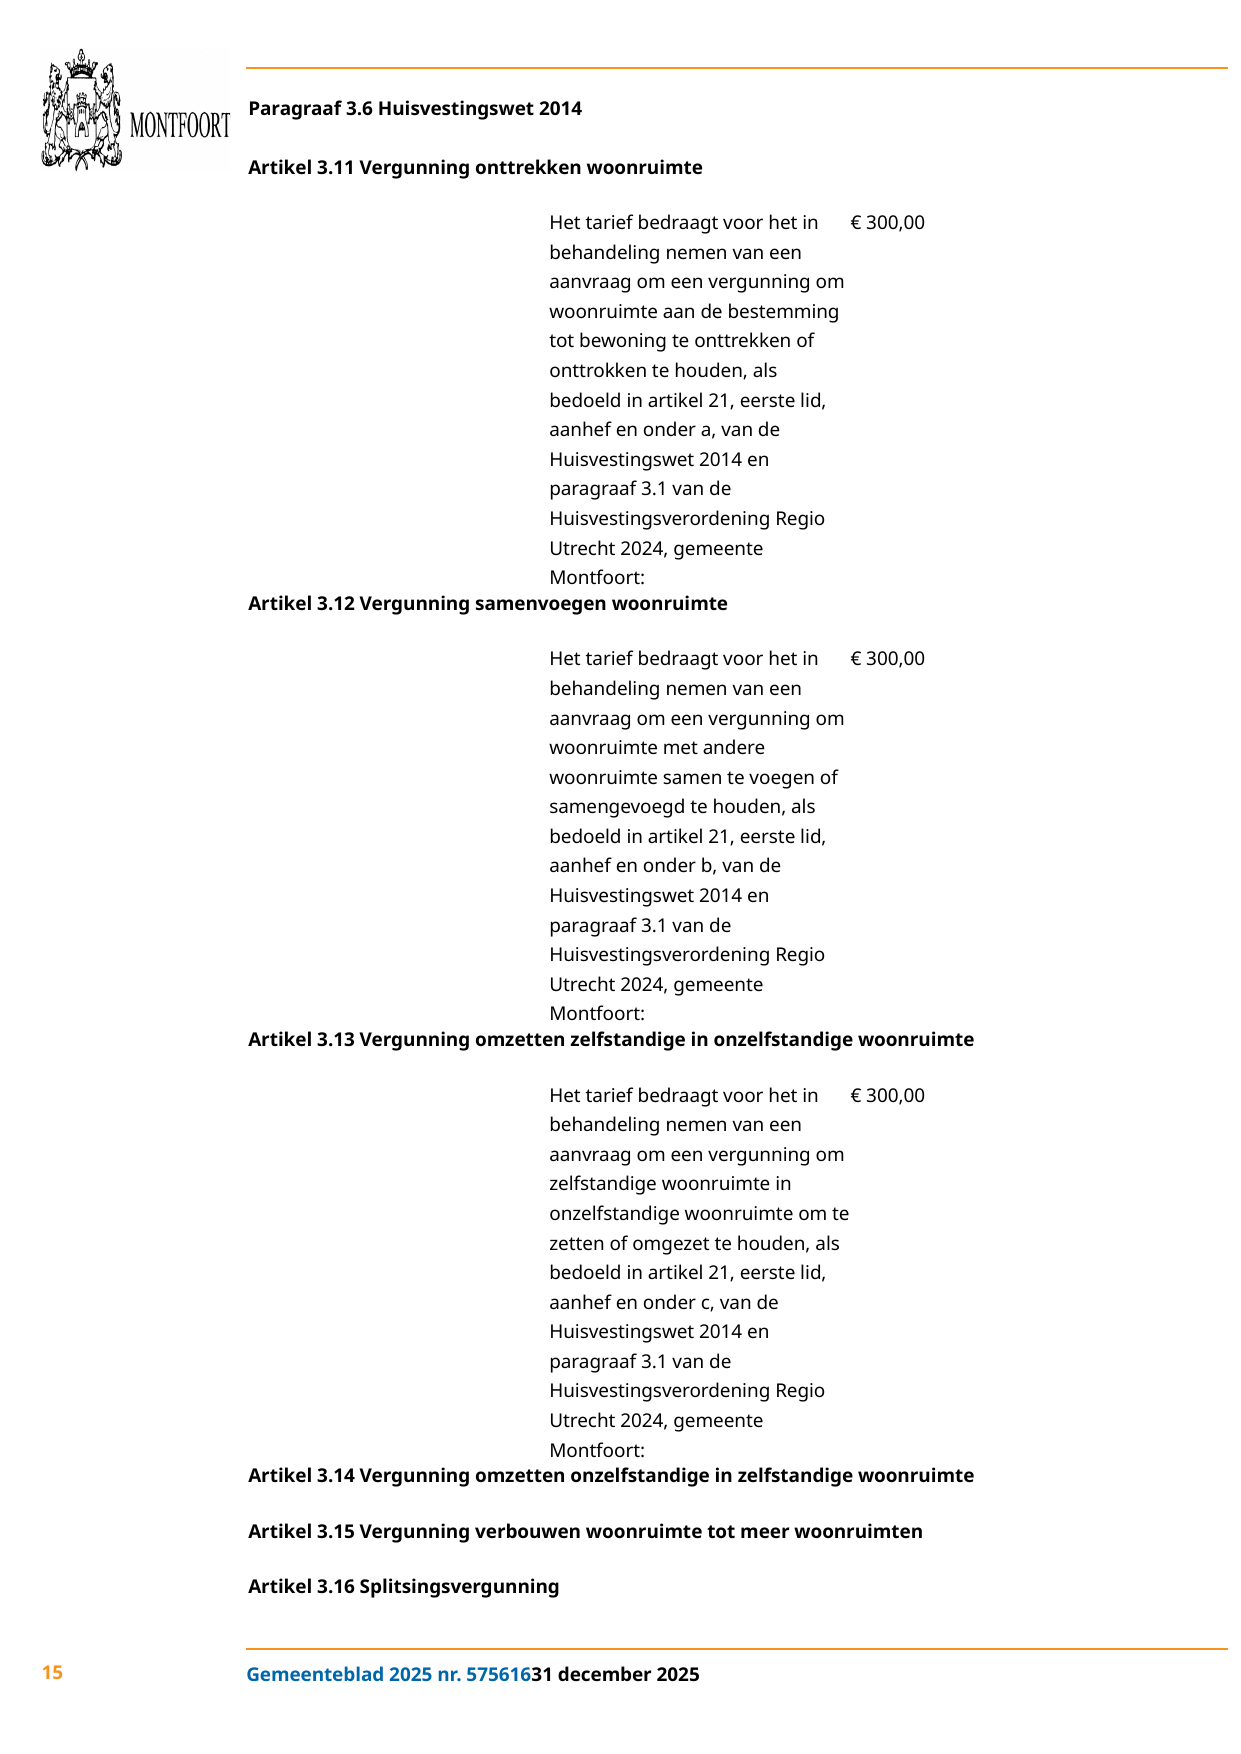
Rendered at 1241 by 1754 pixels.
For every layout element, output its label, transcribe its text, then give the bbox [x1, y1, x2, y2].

text Artikel 3.16 Splitsingsvergunning [248, 1573, 1152, 1599]
text Artikel 3.12 Vergunning samenvoegen woonruimte [248, 590, 1152, 616]
text Artikel 3.13 Vergunning omzetten zelfstandige in onzelfstandige woonruimte [248, 1026, 1152, 1052]
text Paragraaf 3.6 Huisvestingswet 2014 [248, 95, 1152, 121]
text Artikel 3.14 Vergunning omzetten onzelfstandige in zelfstandige woonruimte [248, 1463, 1152, 1488]
table_header Het tarief bedraagt voor het in behandeling nemen van een aanvraag om een vergunning om zelfstandige woonruimte in onzelfstandige woonruimte om te zetten of omgezet te houden, als bedoeld in artikel 21, eerste lid, aanhef en onder c, van de Huisvestingswet 2014 en paragraaf 3.1 van de Huisvestingsverordening Regio Utrecht 2024, gemeente Montfoort: [549, 1082, 850, 1463]
table_header € 300,00 [850, 209, 1152, 590]
table_header [248, 1082, 549, 1463]
table_header Het tarief bedraagt voor het in behandeling nemen van een aanvraag om een vergunning om woonruimte aan de bestemming tot bewoning te onttrekken of onttrokken te houden, als bedoeld in artikel 21, eerste lid, aanhef en onder a, van de Huisvestingswet 2014 en paragraaf 3.1 van de Huisvestingsverordening Regio Utrecht 2024, gemeente Montfoort: [549, 209, 850, 590]
picture [41, 47, 231, 172]
table_header € 300,00 [850, 1082, 1152, 1463]
table_header Het tarief bedraagt voor het in behandeling nemen van een aanvraag om een vergunning om woonruimte met andere woonruimte samen te voegen of samengevoegd te houden, als bedoeld in artikel 21, eerste lid, aanhef en onder b, van de Huisvestingswet 2014 en paragraaf 3.1 van de Huisvestingsverordening Regio Utrecht 2024, gemeente Montfoort: [549, 646, 850, 1026]
text Artikel 3.11 Vergunning onttrekken woonruimte [248, 154, 1152, 180]
table_header [248, 209, 549, 590]
table_header [248, 646, 549, 1026]
text Artikel 3.15 Vergunning verbouwen woonruimte tot meer woonruimten [248, 1518, 1152, 1544]
table_header € 300,00 [850, 646, 1152, 1026]
